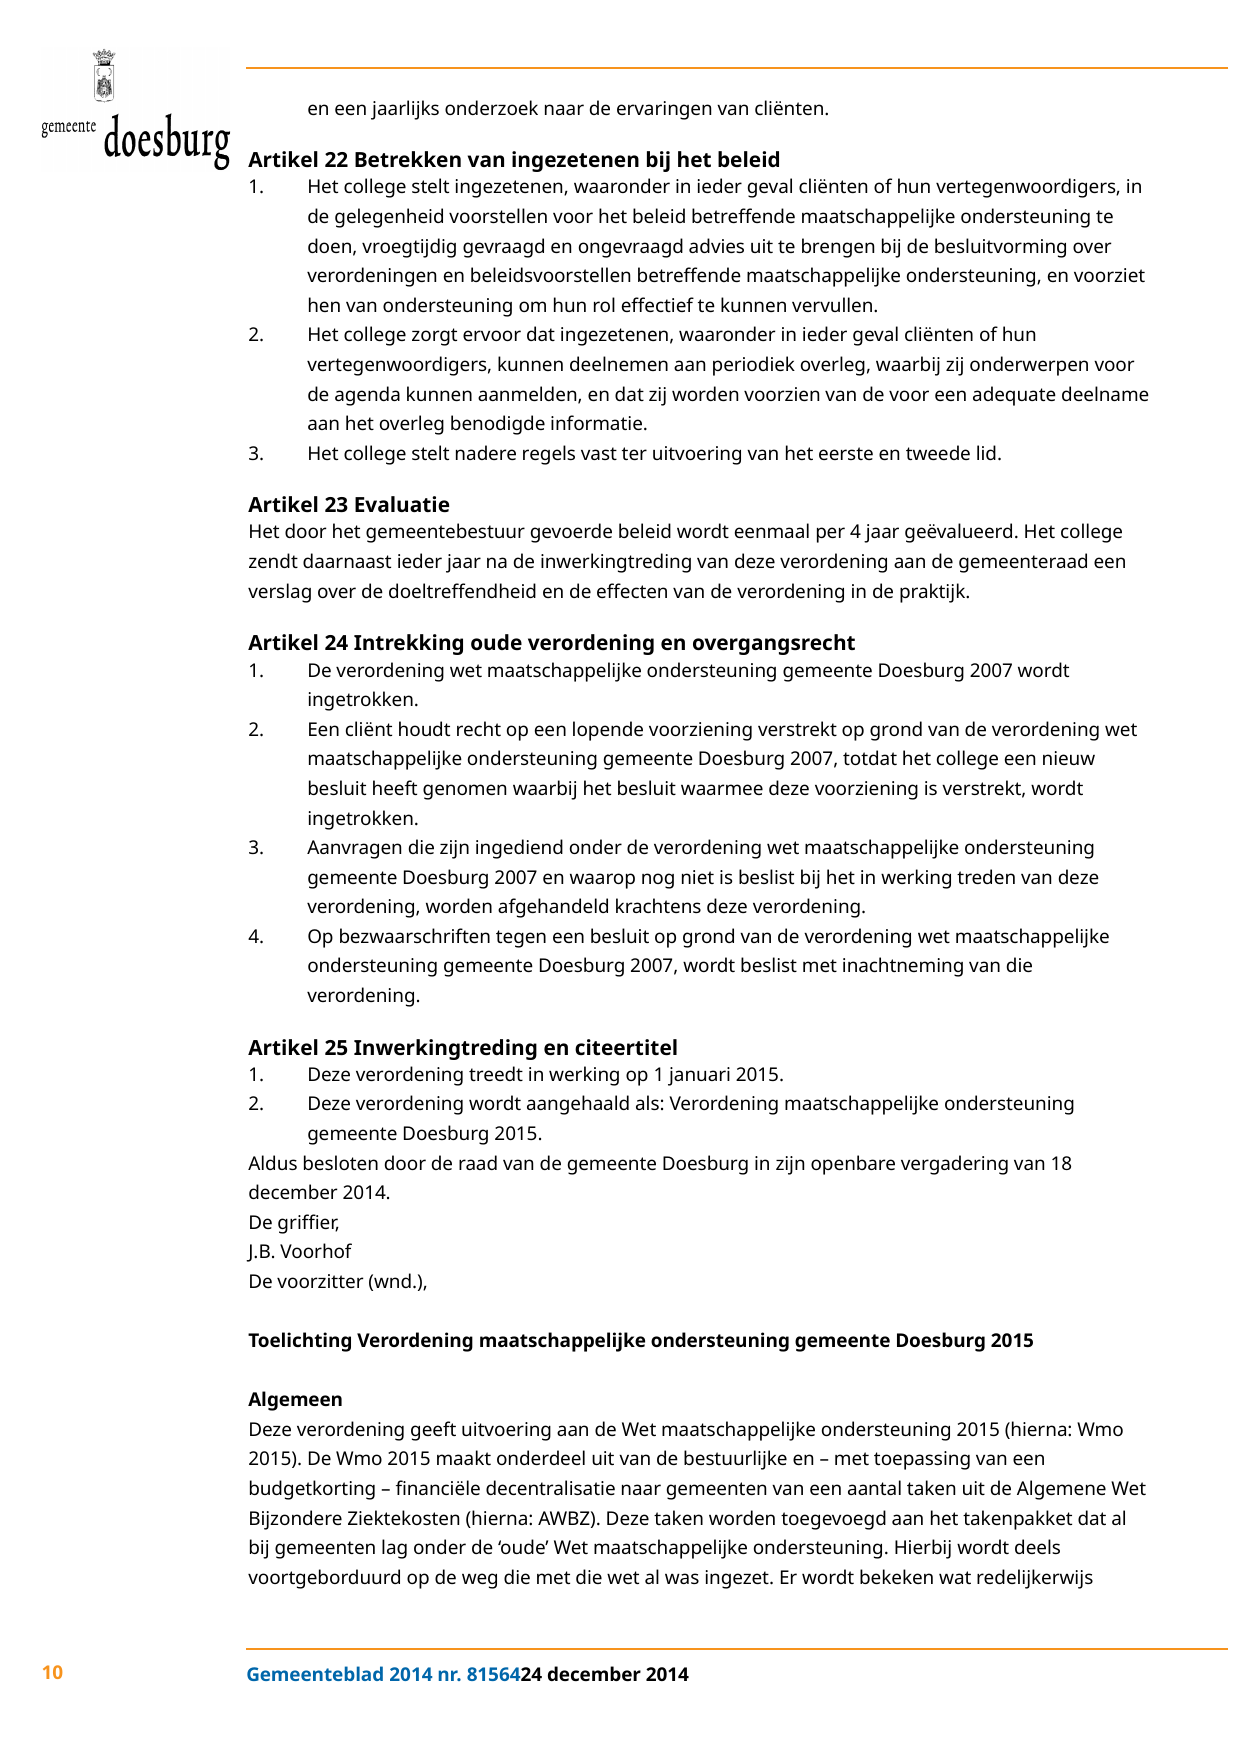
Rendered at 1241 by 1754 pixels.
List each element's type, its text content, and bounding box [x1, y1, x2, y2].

text J.B. Voorhof [248, 1238, 1152, 1264]
text Artikel 23 Evaluatie [248, 490, 1152, 519]
list Een cliënt houdt recht op een lopende voorziening verstrekt op grond van de verordening wet maatschappelijke ondersteuning gemeente Doesburg 2007, totdat het college een nieuw besluit heeft genomen waarbij het besluit waarmee deze voorziening is verstrekt, wordt ingetrokken. [248, 716, 1152, 830]
list Deze verordening wordt aangehaald als: Verordening maatschappelijke ondersteuning gemeente Doesburg 2015. [248, 1091, 1152, 1146]
text Algemeen [248, 1386, 1152, 1412]
list De verordening wet maatschappelijke ondersteuning gemeente Doesburg 2007 wordt ingetrokken. [248, 657, 1152, 712]
text Deze verordening geeft uitvoering aan de Wet maatschappelijke ondersteuning 2015 (hierna: Wmo 2015). De Wmo 2015 maakt onderdeel uit van de bestuurlijke en – met toepassing van een budgetkorting – financiële decentralisatie naar gemeenten van een aantal taken uit de Algemene Wet Bijzondere Ziektekosten (hierna: AWBZ). Deze taken worden toegevoegd aan het takenpakket dat al bij gemeenten lag onder de ‘oude’ Wet maatschappelijke ondersteuning. Hierbij wordt deels voortgeborduurd op de weg die met die wet al was ingezet. Er wordt bekeken wat redelijkerwijs [248, 1416, 1152, 1590]
picture [41, 47, 231, 172]
list Deze verordening treedt in werking op 1 januari 2015. [248, 1061, 1152, 1087]
list Het college stelt nadere regels vast ter uitvoering van het eerste en tweede lid. [248, 440, 1152, 466]
text De griffier, [248, 1209, 1152, 1235]
text Artikel 25 Inwerkingtreding en citeertitel [248, 1033, 1152, 1061]
text Artikel 24 Intrekking oude verordening en overgangsrecht [248, 628, 1152, 657]
text Aldus besloten door de raad van de gemeente Doesburg in zijn openbare vergadering van 18 december 2014. [248, 1150, 1152, 1205]
text Het door het gemeentebestuur gevoerde beleid wordt eenmaal per 4 jaar geëvalueerd. Het college zendt daarnaast ieder jaar na de inwerkingtreding van deze verordening aan de gemeenteraad een verslag over de doeltreffendheid en de effecten van de verordening in de praktijk. [248, 519, 1152, 604]
list en een jaarlijks onderzoek naar de ervaringen van cliënten. [248, 95, 1152, 121]
text Toelichting Verordening maatschappelijke ondersteuning gemeente Doesburg 2015 [248, 1327, 1152, 1353]
list Op bezwaarschriften tegen een besluit op grond van de verordening wet maatschappelijke ondersteuning gemeente Doesburg 2007, wordt beslist met inachtneming van die verordening. [248, 923, 1152, 1008]
list Het college zorgt ervoor dat ingezetenen, waaronder in ieder geval cliënten of hun vertegenwoordigers, kunnen deelnemen aan periodiek overleg, waarbij zij onderwerpen voor de agenda kunnen aanmelden, en dat zij worden voorzien van de voor een adequate deelname aan het overleg benodigde informatie. [248, 322, 1152, 436]
list Het college stelt ingezetenen, waaronder in ieder geval cliënten of hun vertegenwoordigers, in de gelegenheid voorstellen voor het beleid betreffende maatschappelijke ondersteuning te doen, vroegtijdig gevraagd en ongevraagd advies uit te brengen bij de besluitvorming over verordeningen en beleidsvoorstellen betreffende maatschappelijke ondersteuning, en voorziet hen van ondersteuning om hun rol effectief te kunnen vervullen. [248, 174, 1152, 318]
list Aanvragen die zijn ingediend onder de verordening wet maatschappelijke ondersteuning gemeente Doesburg 2007 en waarop nog niet is beslist bij het in werking treden van deze verordening, worden afgehandeld krachtens deze verordening. [248, 834, 1152, 919]
text Artikel 22 Betrekken van ingezetenen bij het beleid [248, 145, 1152, 174]
text De voorzitter (wnd.), [248, 1268, 1152, 1294]
